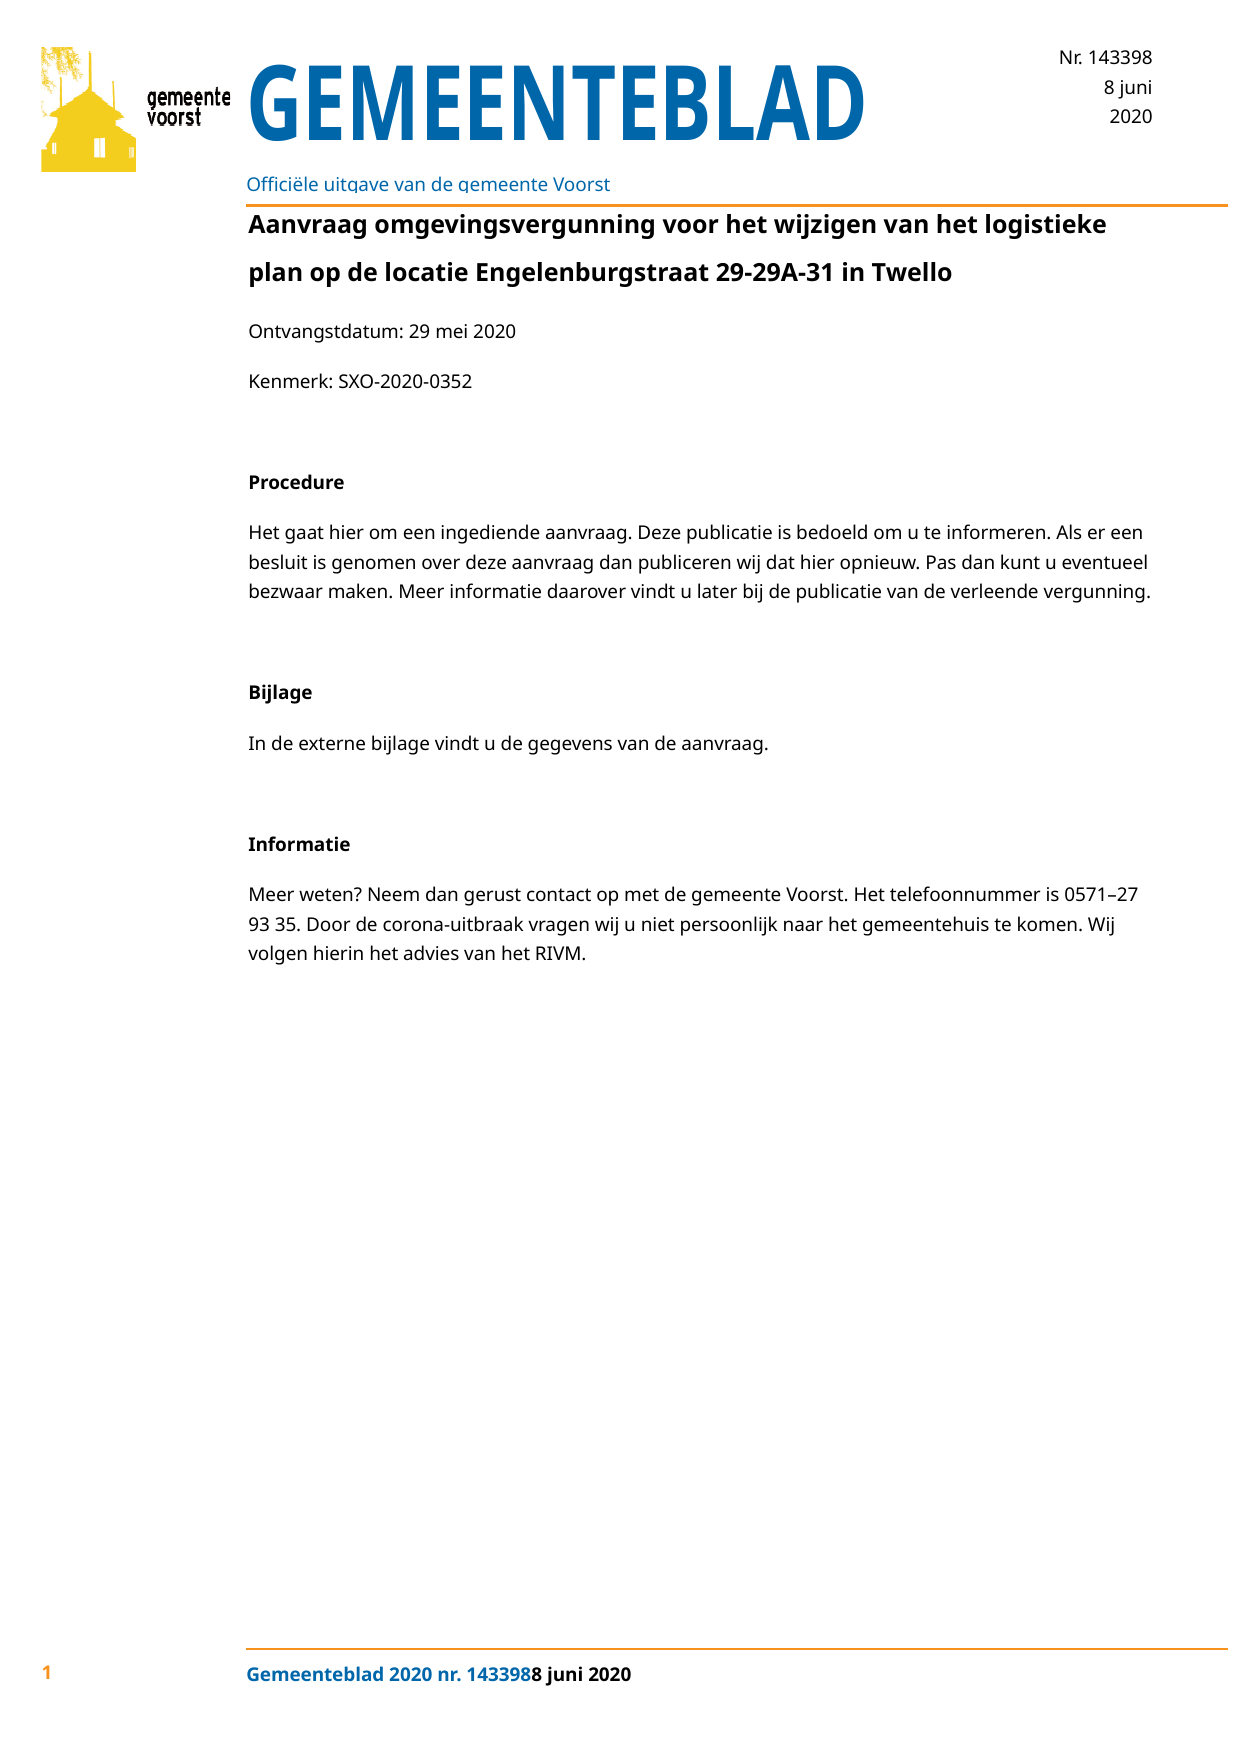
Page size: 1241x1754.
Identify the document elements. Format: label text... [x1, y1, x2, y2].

text In de externe bijlage vindt u de gegevens van de aanvraag. [248, 730, 1152, 756]
picture [41, 47, 231, 172]
text Bijlage [248, 679, 1152, 705]
text Procedure [248, 469, 1152, 495]
text Meer weten? Neem dan gerust contact op met de gemeente Voorst. Het telefoonnummer is 0571–27 93 35. Door de corona-uitbraak vragen wij u niet persoonlijk naar het gemeentehuis te komen. Wij volgen hierin het advies van het RIVM. [248, 881, 1152, 966]
text Het gaat hier om een ingediende aanvraag. Deze publicatie is bedoeld om u te informeren. Als er een besluit is genomen over deze aanvraag dan publiceren wij dat hier opnieuw. Pas dan kunt u eventueel bezwaar maken. Meer informatie daarover vindt u later bij de publicatie van de verleende vergunning. [248, 519, 1152, 604]
text Aanvraag omgevingsvergunning voor het wijzigen van het logistieke plan op de locatie Engelenburgstraat 29-29A-31 in Twello [248, 207, 1152, 288]
text Ontvangstdatum: 29 mei 2020 [248, 318, 1152, 344]
text Informatie [248, 831, 1152, 857]
text Kenmerk: SXO-2020-0352 [248, 368, 1152, 394]
